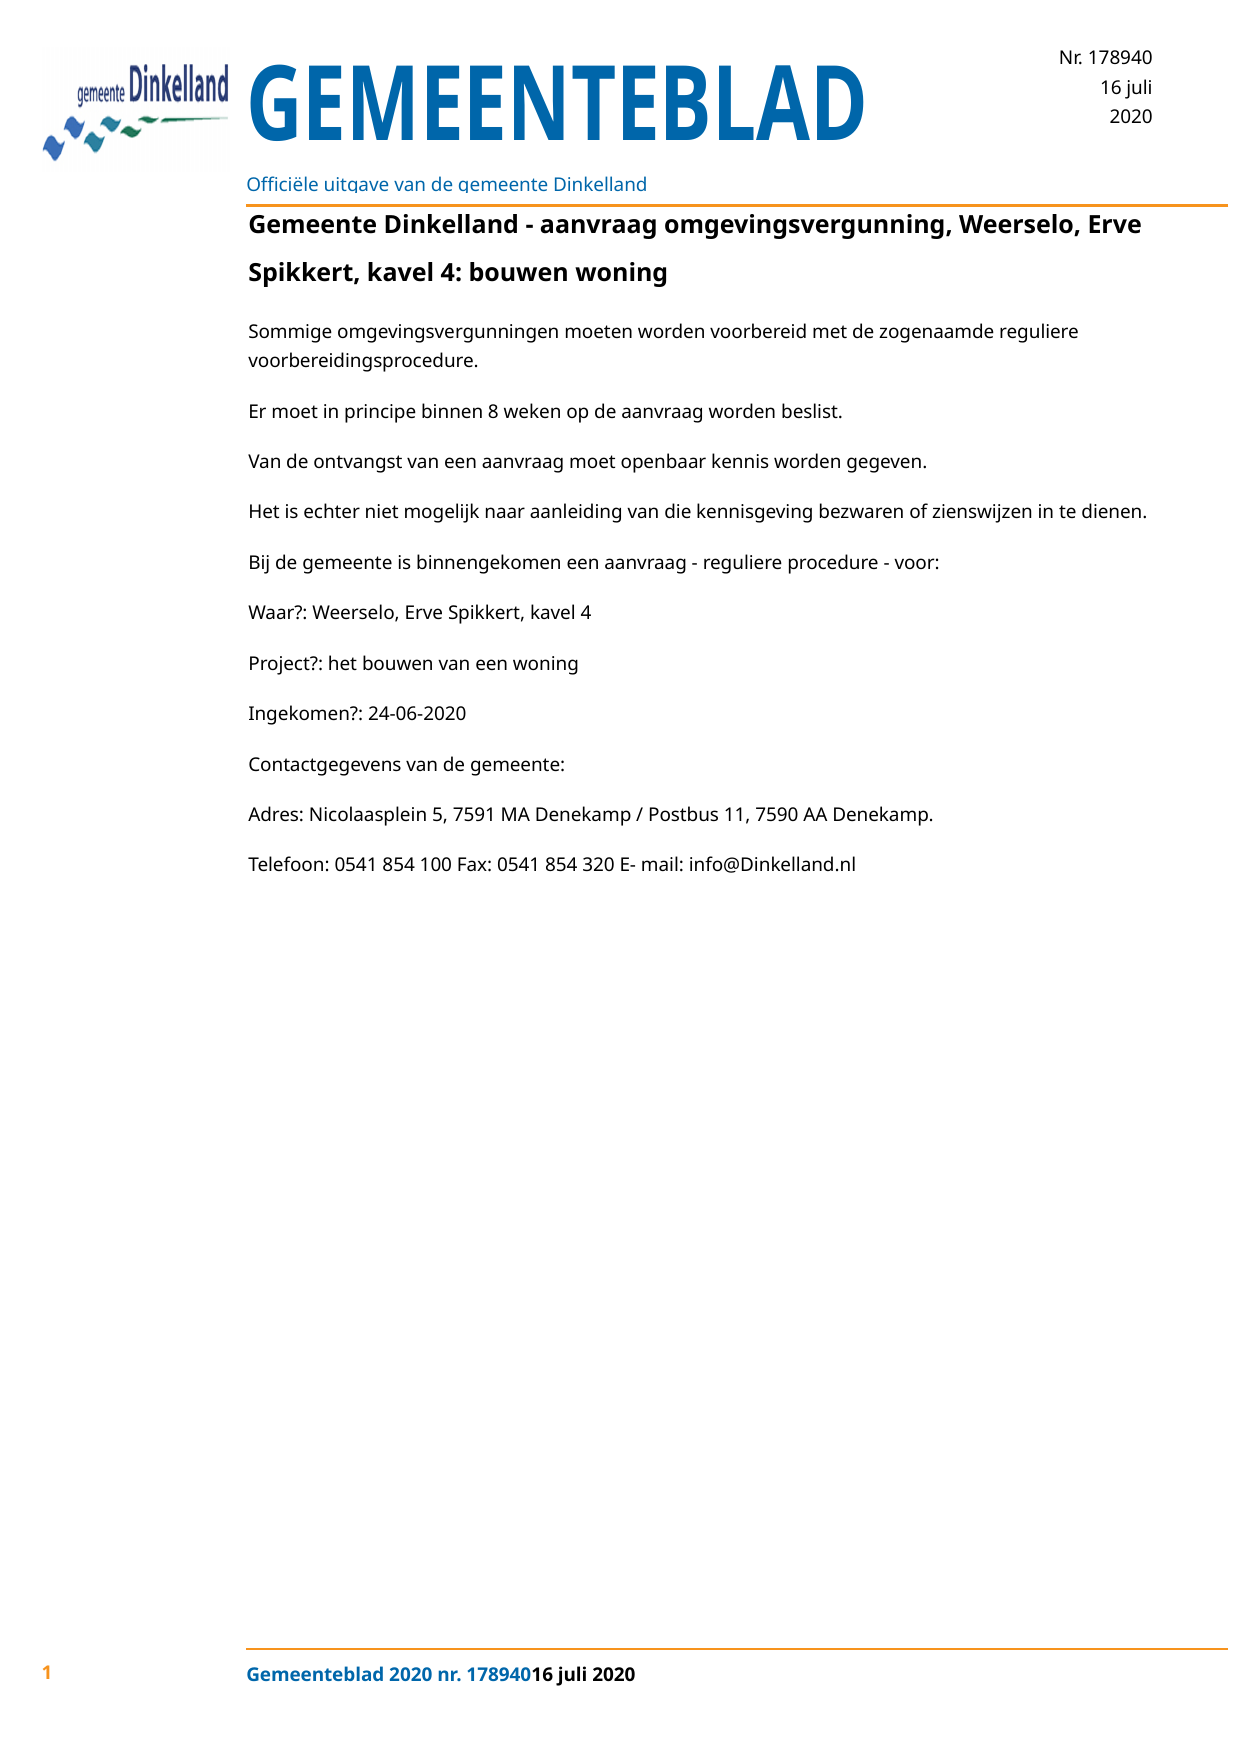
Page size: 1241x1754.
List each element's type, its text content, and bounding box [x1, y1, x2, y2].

text Gemeente Dinkelland - aanvraag omgevingsvergunning, Weerselo, Erve Spikkert, kavel 4: bouwen woning [248, 207, 1152, 288]
text Waar?: Weerselo, Erve Spikkert, kavel 4 [248, 599, 1152, 625]
text Telefoon: 0541 854 100 Fax: 0541 854 320 E- mail: info@Dinkelland.nl [248, 852, 1152, 877]
text Van de ontvangst van een aanvraag moet openbaar kennis worden gegeven. [248, 448, 1152, 474]
text Adres: Nicolaasplein 5, 7591 MA Denekamp / Postbus 11, 7590 AA Denekamp. [248, 801, 1152, 827]
text Sommige omgevingsvergunningen moeten worden voorbereid met de zogenaamde reguliere voorbereidingsprocedure. [248, 318, 1152, 373]
picture [41, 47, 231, 172]
text Contactgegevens van de gemeente: [248, 751, 1152, 777]
text Er moet in principe binnen 8 weken op de aanvraag worden beslist. [248, 398, 1152, 424]
text Ingekomen?: 24-06-2020 [248, 700, 1152, 726]
text Project?: het bouwen van een woning [248, 650, 1152, 676]
text Bij de gemeente is binnengekomen een aanvraag - reguliere procedure - voor: [248, 549, 1152, 575]
text Het is echter niet mogelijk naar aanleiding van die kennisgeving bezwaren of zienswijzen in te dienen. [248, 499, 1152, 524]
